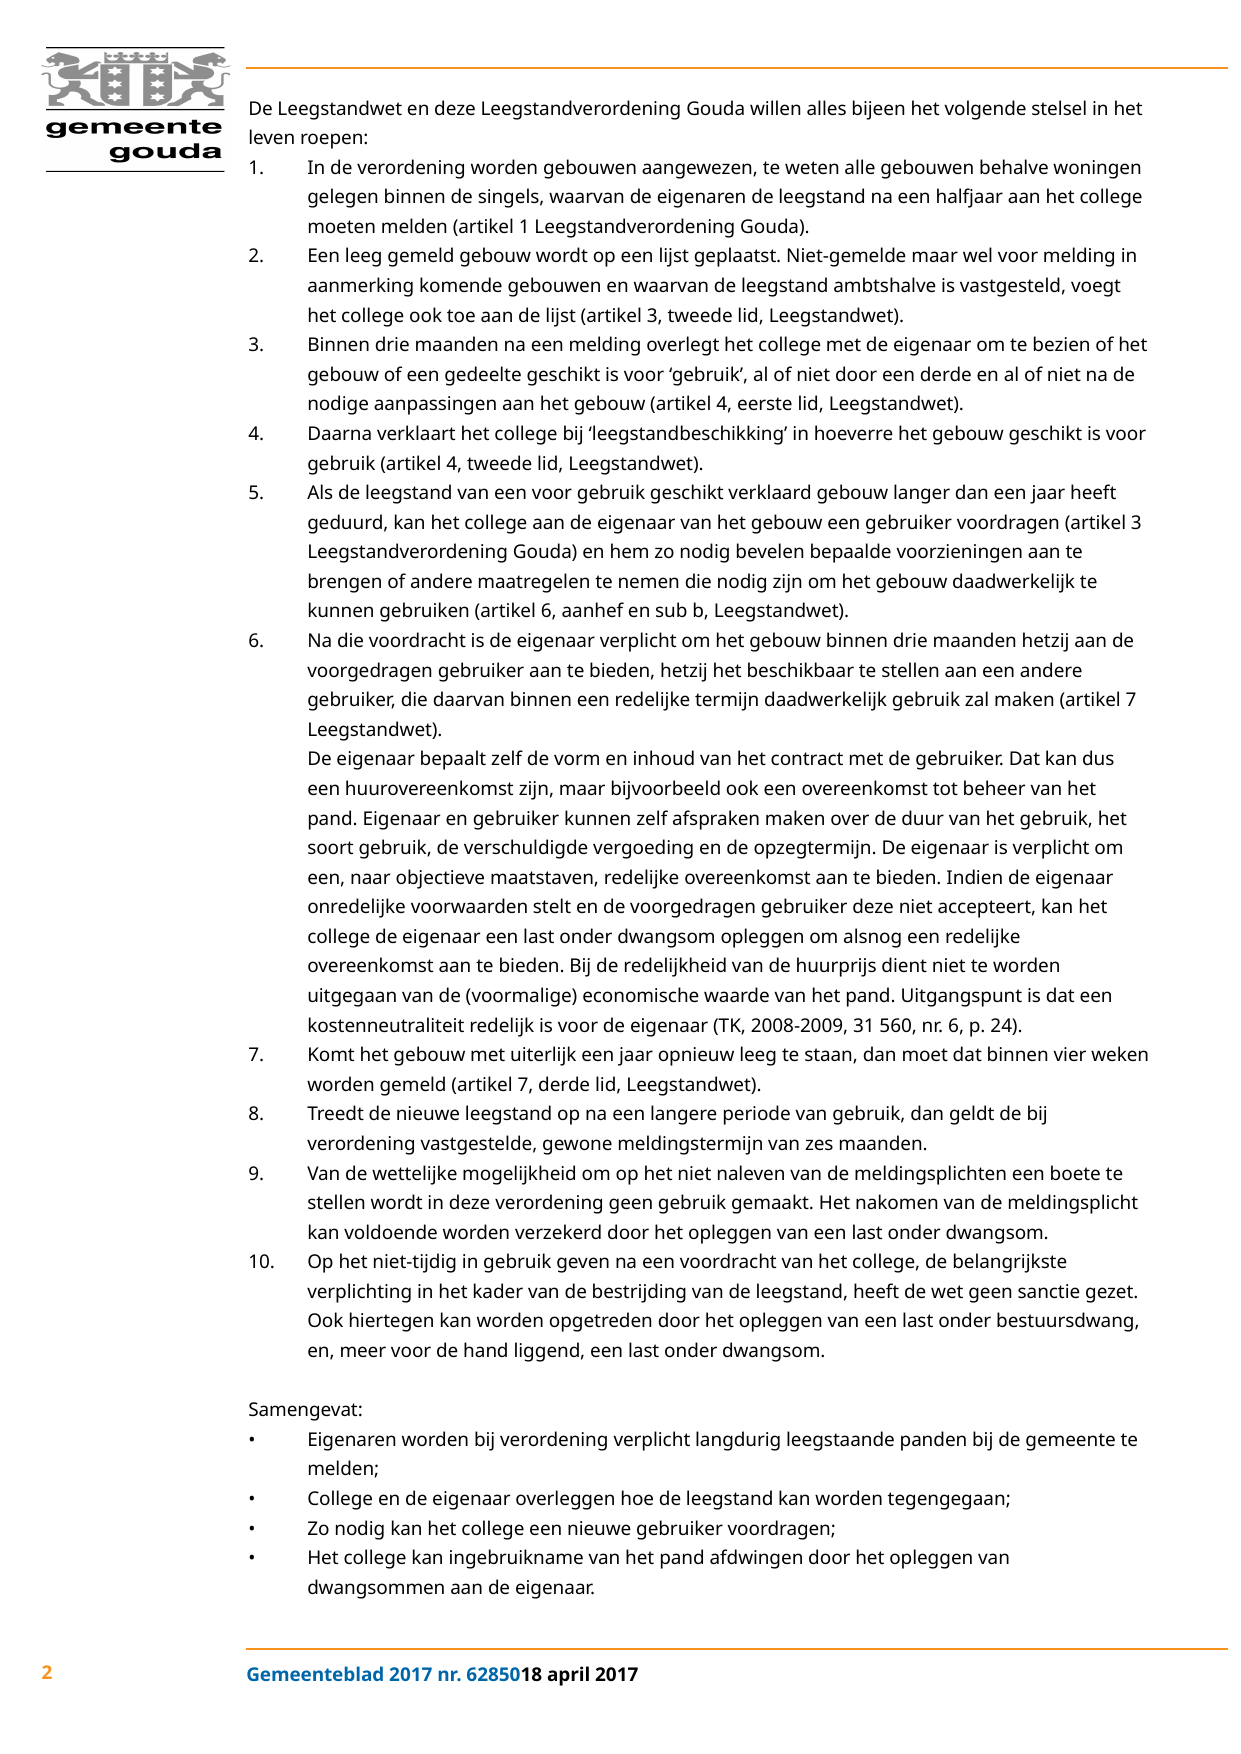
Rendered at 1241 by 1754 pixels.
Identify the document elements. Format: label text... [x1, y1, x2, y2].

list Als de leegstand van een voor gebruik geschikt verklaard gebouw langer dan een jaar heeft geduurd, kan het college aan de eigenaar van het gebouw een gebruiker voordragen (artikel 3 Leegstandverordening Gouda) en hem zo nodig bevelen bepaalde voorzieningen aan te brengen of andere maatregelen te nemen die nodig zijn om het gebouw daadwerkelijk te kunnen gebruiken (artikel 6, aanhef en sub b, Leegstandwet). [248, 479, 1152, 623]
list Treedt de nieuwe leegstand op na een langere periode van gebruik, dan geldt de bij verordening vastgestelde, gewone meldingstermijn van zes maanden. [248, 1101, 1152, 1156]
list Zo nodig kan het college een nieuwe gebruiker voordragen; [248, 1515, 1152, 1541]
picture [41, 47, 231, 172]
text De Leegstandwet en deze Leegstandverordening Gouda willen alles bijeen het volgende stelsel in het leven roepen: [248, 95, 1152, 150]
list Van de wettelijke mogelijkheid om op het niet naleven van de meldingsplichten een boete te stellen wordt in deze verordening geen gebruik gemaakt. Het nakomen van de meldingsplicht kan voldoende worden verzekerd door het opleggen van een last onder dwangsom. [248, 1160, 1152, 1245]
list Het college kan ingebruikname van het pand afdwingen door het opleggen van dwangsommen aan de eigenaar. [248, 1544, 1152, 1600]
list Op het niet-tijdig in gebruik geven na een voordracht van het college, de belangrijkste verplichting in het kader van de bestrijding van de leegstand, heeft de wet geen sanctie gezet. Ook hiertegen kan worden opgetreden door het opleggen van een last onder bestuursdwang, en, meer voor de hand liggend, een last onder dwangsom. [248, 1248, 1152, 1363]
list Komt het gebouw met uiterlijk een jaar opnieuw leeg te staan, dan moet dat binnen vier weken worden gemeld (artikel 7, derde lid, Leegstandwet). [248, 1041, 1152, 1097]
list In de verordening worden gebouwen aangewezen, te weten alle gebouwen behalve woningen gelegen binnen de singels, waarvan de eigenaren de leegstand na een halfjaar aan het college moeten melden (artikel 1 Leegstandverordening Gouda). [248, 154, 1152, 239]
text Samengevat: [248, 1396, 1152, 1422]
list De eigenaar bepaalt zelf de vorm en inhoud van het contract met de gebruiker. Dat kan dus een huurovereenkomst zijn, maar bijvoorbeeld ook een overeenkomst tot beheer van het pand. Eigenaar en gebruiker kunnen zelf afspraken maken over de duur van het gebruik, het soort gebruik, de verschuldigde vergoeding en de opzegtermijn. De eigenaar is verplicht om een, naar objectieve maatstaven, redelijke overeenkomst aan te bieden. Indien de eigenaar onredelijke voorwaarden stelt en de voorgedragen gebruiker deze niet accepteert, kan het college de eigenaar een last onder dwangsom opleggen om alsnog een redelijke overeenkomst aan te bieden. Bij de redelijkheid van de huurprijs dient niet te worden uitgegaan van de (voormalige) economische waarde van het pand. Uitgangspunt is dat een kostenneutraliteit redelijk is voor de eigenaar (TK, 2008-2009, 31 560, nr. 6, p. 24). [248, 746, 1152, 1038]
list Daarna verklaart het college bij ‘leegstandbeschikking’ in hoeverre het gebouw geschikt is voor gebruik (artikel 4, tweede lid, Leegstandwet). [248, 420, 1152, 476]
list Binnen drie maanden na een melding overlegt het college met de eigenaar om te bezien of het gebouw of een gedeelte geschikt is voor ‘gebruik’, al of niet door een derde en al of niet na de nodige aanpassingen aan het gebouw (artikel 4, eerste lid, Leegstandwet). [248, 331, 1152, 416]
list Na die voordracht is de eigenaar verplicht om het gebouw binnen drie maanden hetzij aan de voorgedragen gebruiker aan te bieden, hetzij het beschikbaar te stellen aan een andere gebruiker, die daarvan binnen een redelijke termijn daadwerkelijk gebruik zal maken (artikel 7 Leegstandwet). [248, 627, 1152, 742]
list Een leeg gemeld gebouw wordt op een lijst geplaatst. Niet-gemelde maar wel voor melding in aanmerking komende gebouwen en waarvan de leegstand ambtshalve is vastgesteld, voegt het college ook toe aan de lijst (artikel 3, tweede lid, Leegstandwet). [248, 243, 1152, 328]
list Eigenaren worden bij verordening verplicht langdurig leegstaande panden bij de gemeente te melden; [248, 1426, 1152, 1481]
list College en de eigenaar overleggen hoe de leegstand kan worden tegengegaan; [248, 1485, 1152, 1511]
